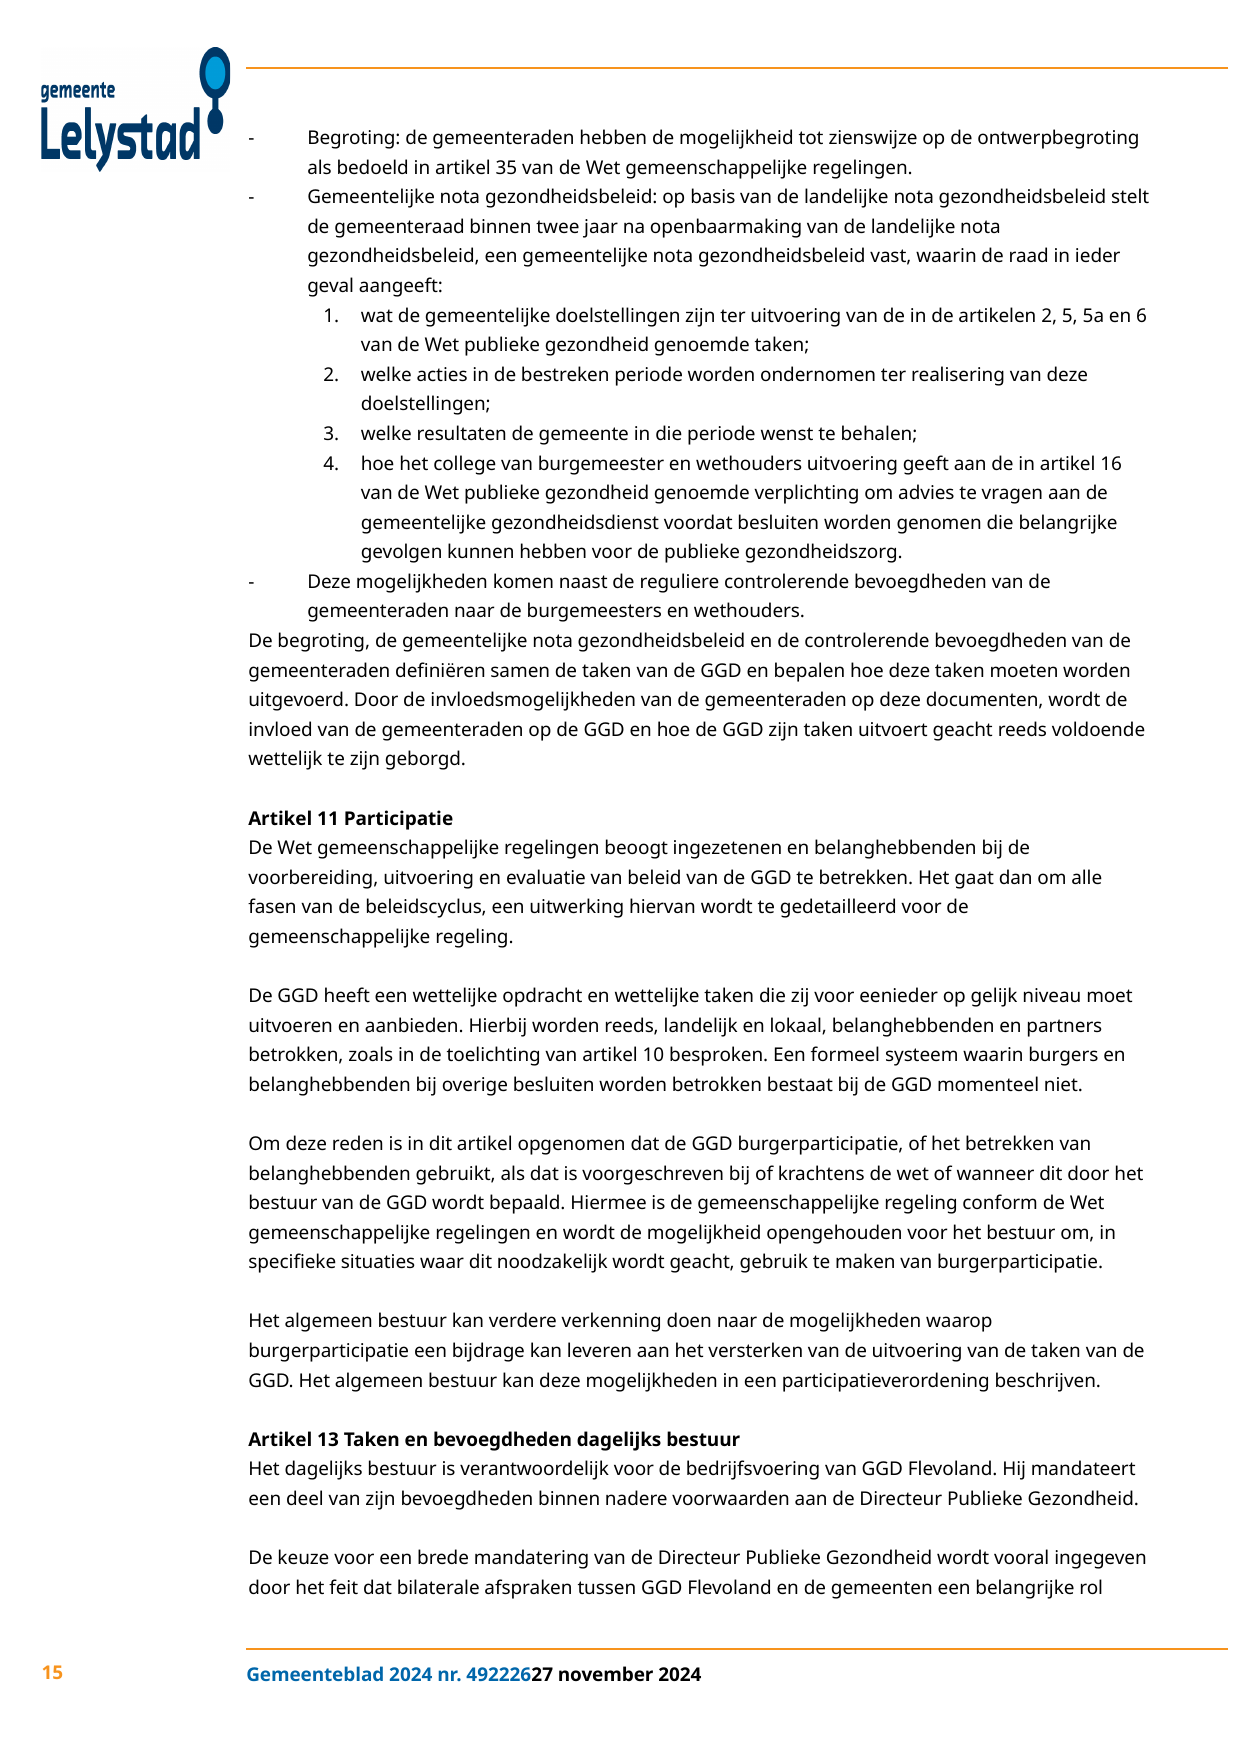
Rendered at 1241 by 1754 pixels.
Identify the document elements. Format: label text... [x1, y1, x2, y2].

picture [41, 47, 231, 172]
text De begroting, de gemeentelijke nota gezondheidsbeleid en de controlerende bevoegdheden van de gemeenteraden definiëren samen de taken van de GGD en bepalen hoe deze taken moeten worden uitgevoerd. Door de invloedsmogelijkheden van de gemeenteraden op deze documenten, wordt de invloed van de gemeenteraden op de GGD en hoe de GGD zijn taken uitvoert geacht reeds voldoende wettelijk te zijn geborgd. [248, 627, 1152, 771]
text De GGD heeft een wettelijke opdracht en wettelijke taken die zij voor eenieder op gelijk niveau moet uitvoeren en aanbieden. Hierbij worden reeds, landelijk en lokaal, belanghebbenden en partners betrokken, zoals in de toelichting van artikel 10 besproken. Een formeel systeem waarin burgers en belanghebbenden bij overige besluiten worden betrokken bestaat bij de GGD momenteel niet. [248, 982, 1152, 1097]
text Om deze reden is in dit artikel opgenomen dat de GGD burgerparticipatie, of het betrekken van belanghebbenden gebruikt, als dat is voorgeschreven bij of krachtens de wet of wanneer dit door het bestuur van de GGD wordt bepaald. Hiermee is de gemeenschappelijke regeling conform de Wet gemeenschappelijke regelingen en wordt de mogelijkheid opengehouden voor het bestuur om, in specifieke situaties waar dit noodzakelijk wordt geacht, gebruik te maken van burgerparticipatie. [248, 1130, 1152, 1274]
text De keuze voor een brede mandatering van de Directeur Publieke Gezondheid wordt vooral ingegeven door het feit dat bilaterale afspraken tussen GGD Flevoland en de gemeenten een belangrijke rol [248, 1544, 1152, 1600]
list hoe het college van burgemeester en wethouders uitvoering geeft aan de in artikel 16 van de Wet publieke gezondheid genoemde verplichting om advies te vragen aan de gemeentelijke gezondheidsdienst voordat besluiten worden genomen die belangrijke gevolgen kunnen hebben voor de publieke gezondheidszorg. [323, 450, 1152, 564]
text De Wet gemeenschappelijke regelingen beoogt ingezetenen en belanghebbenden bij de voorbereiding, uitvoering en evaluatie van beleid van de GGD te betrekken. Het gaat dan om alle fasen van de beleidscyclus, een uitwerking hiervan wordt te gedetailleerd voor de gemeenschappelijke regeling. [248, 834, 1152, 949]
text Het dagelijks bestuur is verantwoordelijk voor de bedrijfsvoering van GGD Flevoland. Hij mandateert een deel van zijn bevoegdheden binnen nadere voorwaarden aan de Directeur Publieke Gezondheid. [248, 1456, 1152, 1511]
list wat de gemeentelijke doelstellingen zijn ter uitvoering van de in de artikelen 2, 5, 5a en 6 van de Wet publieke gezondheid genoemde taken; [323, 302, 1152, 357]
list Begroting: de gemeenteraden hebben de mogelijkheid tot zienswijze op de ontwerpbegroting als bedoeld in artikel 35 van de Wet gemeenschappelijke regelingen. [248, 124, 1152, 180]
list welke resultaten de gemeente in die periode wenst te behalen; [323, 420, 1152, 446]
list Gemeentelijke nota gezondheidsbeleid: op basis van de landelijke nota gezondheidsbeleid stelt de gemeenteraad binnen twee jaar na openbaarmaking van de landelijke nota gezondheidsbeleid, een gemeentelijke nota gezondheidsbeleid vast, waarin de raad in ieder geval aangeeft: [248, 183, 1152, 298]
text Artikel 13 Taken en bevoegdheden dagelijks bestuur [248, 1426, 1152, 1452]
text Het algemeen bestuur kan verdere verkenning doen naar de mogelijkheden waarop burgerparticipatie een bijdrage kan leveren aan het versterken van de uitvoering van de taken van de GGD. Het algemeen bestuur kan deze mogelijkheden in een participatieverordening beschrijven. [248, 1308, 1152, 1393]
list welke acties in de bestreken periode worden ondernomen ter realisering van deze doelstellingen; [323, 361, 1152, 416]
list Deze mogelijkheden komen naast de reguliere controlerende bevoegdheden van de gemeenteraden naar de burgemeesters en wethouders. [248, 568, 1152, 623]
text Artikel 11 Participatie [248, 805, 1152, 831]
